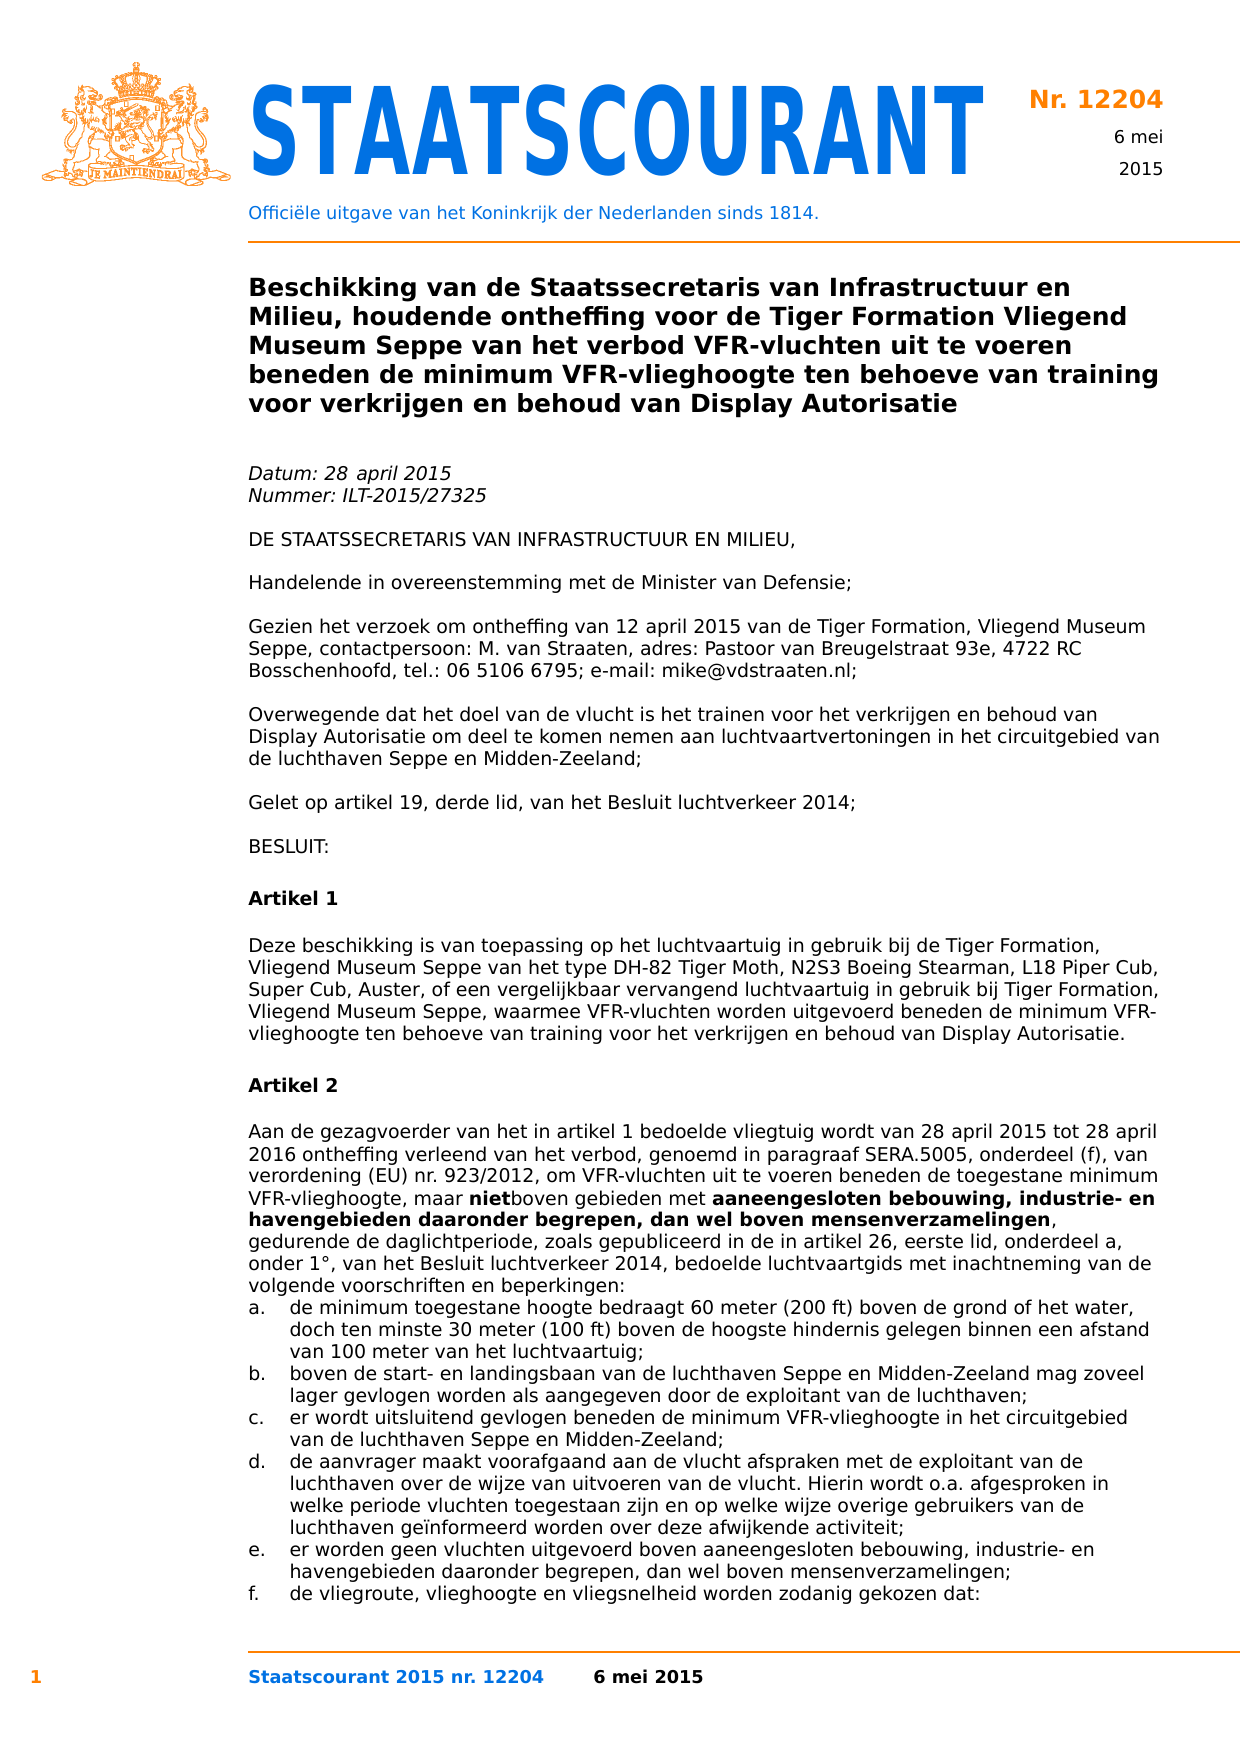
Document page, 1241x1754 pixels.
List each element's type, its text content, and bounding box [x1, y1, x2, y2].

table_cell 6 mei [998, 121, 1240, 153]
text BESLUIT: [248, 836, 1163, 858]
text Datum: 28 april 2015 [248, 463, 1163, 484]
text Deze beschikking is van toepassing op het luchtvaartuig in gebruik bij de Tiger Formation, Vliegend Museum Seppe van het type DH-82 Tiger Moth, N2S3 Boeing Stearman, L18 Piper Cub, Super Cub, Auster, of een vergelijkbaar vervangend luchtvaartuig in gebruik bij Tiger Formation, Vliegend Museum Seppe, waarmee VFR-vluchten worden uitgevoerd beneden de minimum VFR-vlieghoogte ten behoeve van training voor het verkrijgen en behoud van Display Autorisatie. [248, 934, 1163, 1044]
text e. er worden geen vluchten uitgevoerd boven aaneengesloten bebouwing, industrie- en havengebieden daaronder begrepen, dan wel boven mensenverzamelingen; [248, 1539, 1163, 1583]
text Gezien het verzoek om ontheffing van 12 april 2015 van de Tiger Formation, Vliegend Museum Seppe, contactpersoon: M. van Straaten, adres: Pastoor van Breugelstraat 93e, 4722 RC Bosschenhoofd, tel.: 06 5106 6795; e-mail: mike@vdstraaten.nl; [248, 616, 1163, 682]
text d. de aanvrager maakt voorafgaand aan de vlucht afspraken met de exploitant van de luchthaven over de wijze van uitvoeren van de vlucht. Hierin wordt o.a. afgesproken in welke periode vluchten toegestaan zijn en op welke wijze overige gebruikers van de luchthaven geïnformeerd worden over deze afwijkende activiteit; [248, 1451, 1163, 1539]
table_header [25, 62, 248, 241]
text Nummer: ILT-2015/27325 [248, 484, 1163, 507]
text Aan de gezagvoerder van het in artikel 1 bedoelde vliegtuig wordt van 28 april 2015 tot 28 april 2016 ontheffing verleend van het verbod, genoemd in paragraaf SERA.5005, onderdeel (f), van verordening (EU) nr. 923/2012, om VFR-vluchten uit te voeren beneden de toegestane minimum VFR-vlieghoogte, maar nietboven gebieden met aaneengesloten bebouwing, industrie- en havengebieden daaronder begrepen, dan wel boven mensenverzamelingen, gedurende de daglichtperiode, zoals gepubliceerd in de in artikel 26, eerste lid, onderdeel a, onder 1°, van het Besluit luchtverkeer 2014, bedoelde luchtvaartgids met inachtneming van de volgende voorschriften en beperkingen: [248, 1121, 1163, 1297]
text DE STAATSSECRETARIS VAN INFRASTRUCTUUR EN MILIEU, [248, 528, 1163, 550]
text Overwegende dat het doel van de vlucht is het trainen voor het verkrijgen en behoud van Display Autorisatie om deel te komen nemen aan luchtvaartvertoningen in het circuitgebied van de luchthaven Seppe en Midden-Zeeland; [248, 704, 1163, 770]
text b. boven de start- en landingsbaan van de luchthaven Seppe en Midden-Zeeland mag zoveel lager gevlogen worden als aangegeven door de exploitant van de luchthaven; [248, 1363, 1163, 1407]
text c. er wordt uitsluitend gevlogen beneden de minimum VFR-vlieghoogte in het circuitgebied van de luchthaven Seppe en Midden-Zeeland; [248, 1407, 1163, 1451]
picture [41, 62, 231, 186]
table_cell Officiële uitgave van het Koninkrijk der Nederlanden sinds 1814. [248, 203, 1240, 241]
subtitle Beschikking van de Staatssecretaris van Infrastructuur en Milieu, houdende ontheffing voor de Tiger Formation Vliegend Museum Seppe van het verbod VFR-vluchten uit te voeren beneden de minimum VFR-vlieghoogte ten behoeve van training voor verkrijgen en behoud van Display Autorisatie [248, 273, 1163, 419]
text a. de minimum toegestane hoogte bedraagt 60 meter (200 ft) boven de grond of het water, doch ten minste 30 meter (100 ft) boven de hoogste hindernis gelegen binnen een afstand van 100 meter van het luchtvaartuig; [248, 1297, 1163, 1363]
table_header Nr. 12204 [998, 62, 1240, 121]
table_cell 2015 [998, 153, 1240, 203]
table_header STAATSCOURANT [248, 62, 998, 203]
subtitle Artikel 1 [248, 888, 1163, 909]
text f. de vliegroute, vlieghoogte en vliegsnelheid worden zodanig gekozen dat: [248, 1583, 1163, 1605]
text Handelende in overeenstemming met de Minister van Defensie; [248, 572, 1163, 594]
text Gelet op artikel 19, derde lid, van het Besluit luchtverkeer 2014; [248, 792, 1163, 814]
subtitle Artikel 2 [248, 1074, 1163, 1096]
